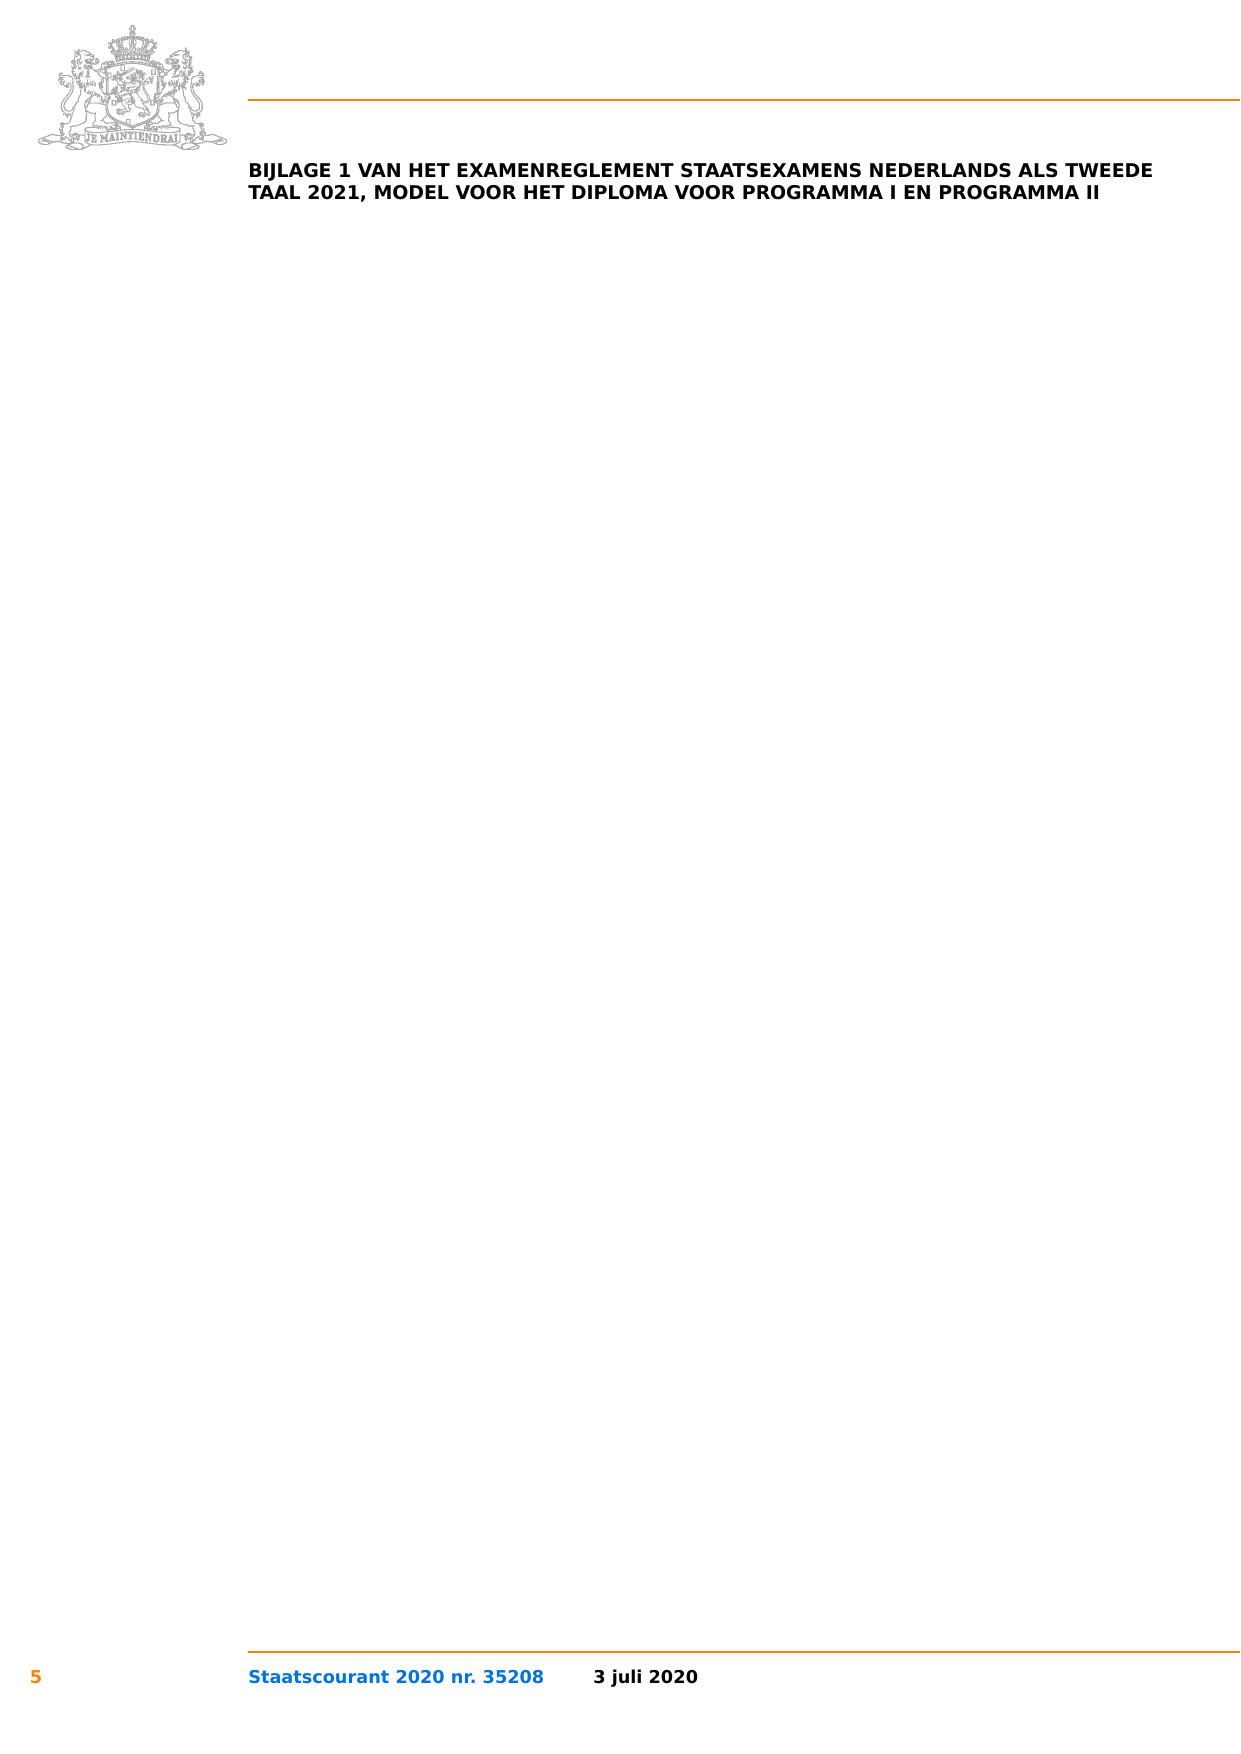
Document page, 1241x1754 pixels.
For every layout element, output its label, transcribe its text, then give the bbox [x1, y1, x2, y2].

picture [38, 25, 227, 150]
subtitle BIJLAGE 1 VAN HET EXAMENREGLEMENT STAATSEXAMENS NEDERLANDS ALS TWEEDE TAAL 2021, MODEL VOOR HET DIPLOMA VOOR PROGRAMMA I EN PROGRAMMA II [248, 160, 1163, 204]
